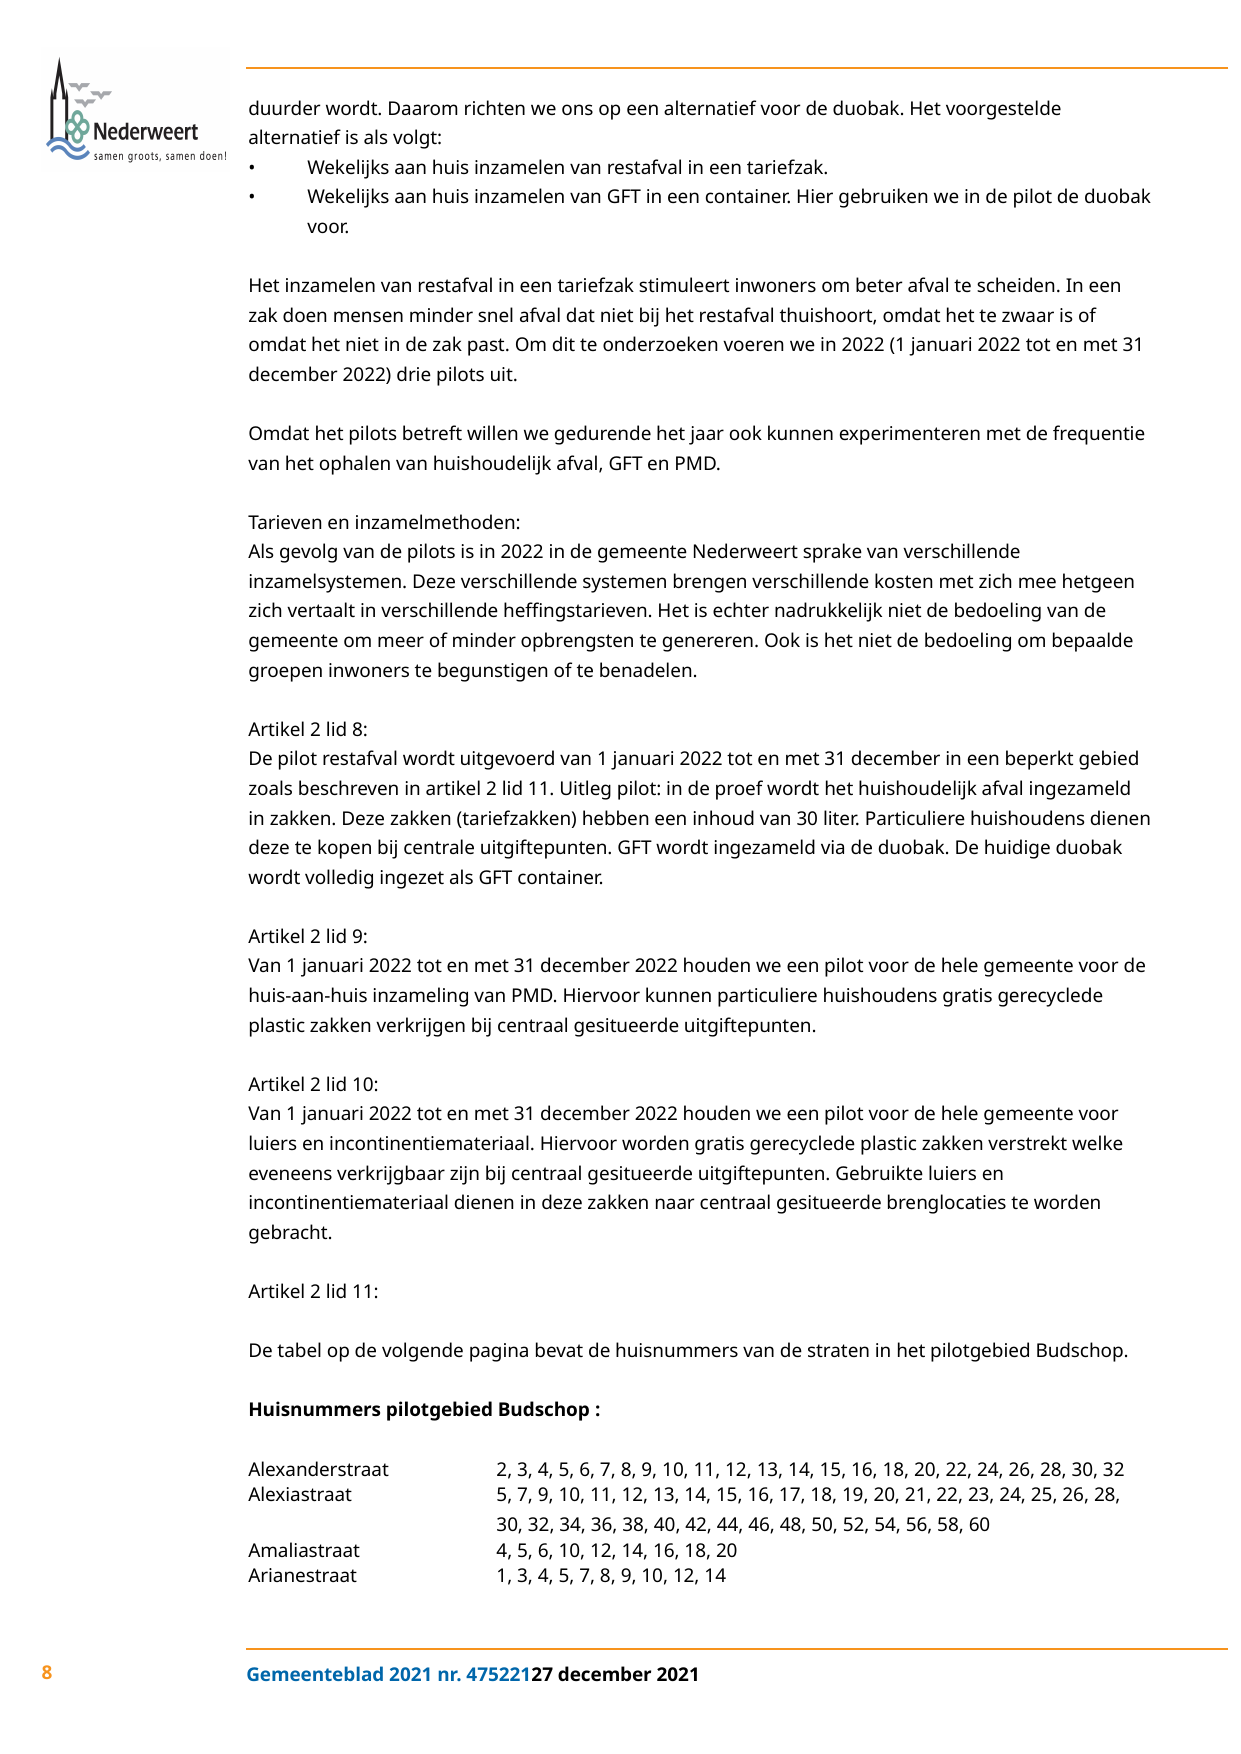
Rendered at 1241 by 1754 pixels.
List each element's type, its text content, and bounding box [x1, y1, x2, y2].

table_cell Arianestraat [248, 1563, 496, 1588]
text Van 1 januari 2022 tot en met 31 december 2022 houden we een pilot voor de hele gemeente voor de huis-aan-huis inzameling van PMD. Hiervoor kunnen particuliere huishoudens gratis gerecyclede plastic zakken verkrijgen bij centraal gesitueerde uitgiftepunten. [248, 953, 1152, 1038]
text De tabel op de volgende pagina bevat de huisnummers van de straten in het pilotgebied Budschop. [248, 1337, 1152, 1363]
text Van 1 januari 2022 tot en met 31 december 2022 houden we een pilot voor de hele gemeente voor luiers en incontinentiemateriaal. Hiervoor worden gratis gerecyclede plastic zakken verstrekt welke eveneens verkrijgbaar zijn bij centraal gesitueerde uitgiftepunten. Gebruikte luiers en incontinentiemateriaal dienen in deze zakken naar centraal gesitueerde brenglocaties te worden gebracht. [248, 1101, 1152, 1245]
text Omdat het pilots betreft willen we gedurende het jaar ook kunnen experimenteren met de frequentie van het ophalen van huishoudelijk afval, GFT en PMD. [248, 420, 1152, 476]
text Huisnummers pilotgebied Budschop : [248, 1396, 1152, 1422]
text Artikel 2 lid 10: [248, 1071, 1152, 1097]
list Wekelijks aan huis inzamelen van restafval in een tariefzak. [248, 154, 1152, 180]
text Het inzamelen van restafval in een tariefzak stimuleert inwoners om beter afval te scheiden. In een zak doen mensen minder snel afval dat niet bij het restafval thuishoort, omdat het te zwaar is of omdat het niet in de zak past. Om dit te onderzoeken voeren we in 2022 (1 januari 2022 tot en met 31 december 2022) drie pilots uit. [248, 272, 1152, 387]
text duurder wordt. Daarom richten we ons op een alternatief voor de duobak. Het voorgestelde alternatief is als volgt: [248, 95, 1152, 150]
table_cell 4, 5, 6, 10, 12, 14, 16, 18, 20 [496, 1537, 1152, 1562]
text Artikel 2 lid 11: [248, 1278, 1152, 1304]
table_cell Amaliastraat [248, 1537, 496, 1562]
table_cell Alexiastraat [248, 1481, 496, 1537]
table_header Alexanderstraat [248, 1456, 496, 1481]
table_cell 5, 7, 9, 10, 11, 12, 13, 14, 15, 16, 17, 18, 19, 20, 21, 22, 23, 24, 25, 26, 28, 30, 32, 34, 36, 38, 40, 42, 44, 46, 48, 50, 52, 54, 56, 58, 60 [496, 1481, 1152, 1537]
table_cell 1, 3, 4, 5, 7, 8, 9, 10, 12, 14 [496, 1563, 1152, 1588]
list Wekelijks aan huis inzamelen van GFT in een container. Hier gebruiken we in de pilot de duobak voor. [248, 183, 1152, 239]
text Artikel 2 lid 9: [248, 923, 1152, 949]
table_header 2, 3, 4, 5, 6, 7, 8, 9, 10, 11, 12, 13, 14, 15, 16, 18, 20, 22, 24, 26, 28, 30, 32 [496, 1456, 1152, 1481]
text Tarieven en inzamelmethoden: [248, 509, 1152, 535]
text Artikel 2 lid 8: [248, 716, 1152, 742]
picture [41, 47, 231, 172]
text De pilot restafval wordt uitgevoerd van 1 januari 2022 tot en met 31 december in een beperkt gebied zoals beschreven in artikel 2 lid 11. Uitleg pilot: in de proef wordt het huishoudelijk afval ingezameld in zakken. Deze zakken (tariefzakken) hebben een inhoud van 30 liter. Particuliere huishoudens dienen deze te kopen bij centrale uitgiftepunten. GFT wordt ingezameld via de duobak. De huidige duobak wordt volledig ingezet als GFT container. [248, 746, 1152, 890]
text Als gevolg van de pilots is in 2022 in de gemeente Nederweert sprake van verschillende inzamelsystemen. Deze verschillende systemen brengen verschillende kosten met zich mee hetgeen zich vertaalt in verschillende heffingstarieven. Het is echter nadrukkelijk niet de bedoeling van de gemeente om meer of minder opbrengsten te genereren. Ook is het niet de bedoeling om bepaalde groepen inwoners te begunstigen of te benadelen. [248, 538, 1152, 683]
